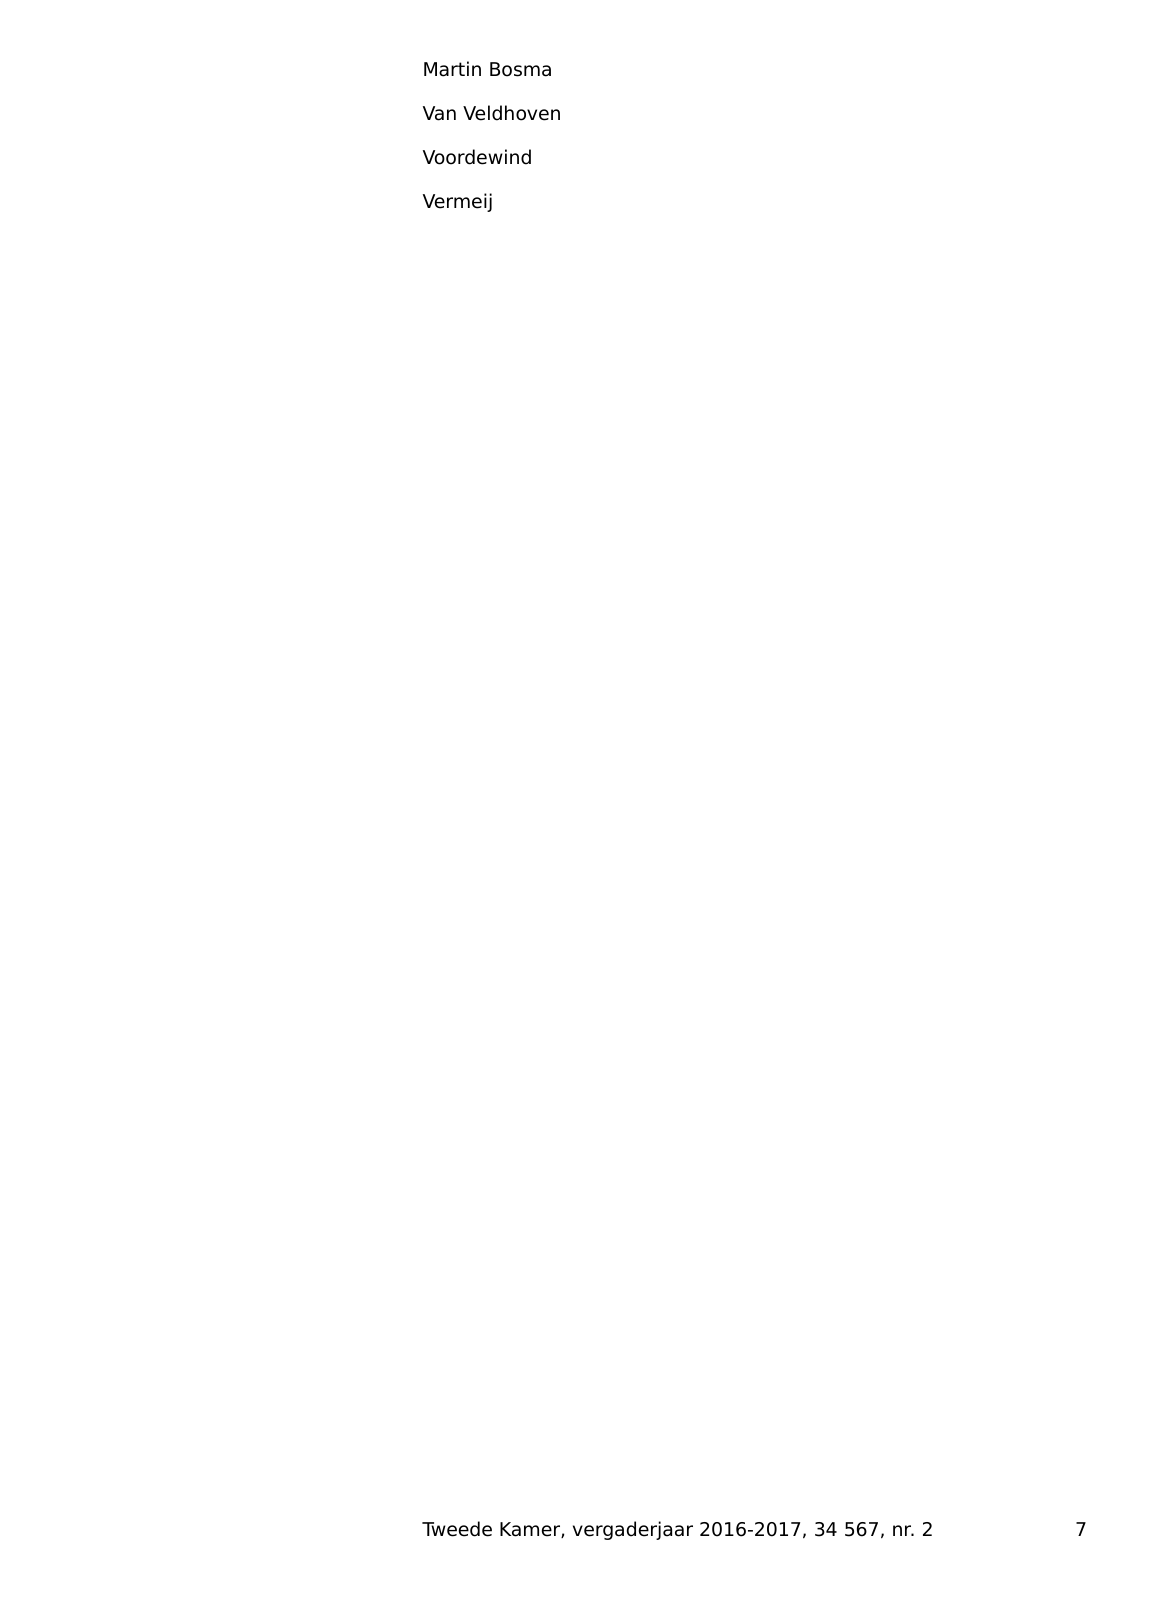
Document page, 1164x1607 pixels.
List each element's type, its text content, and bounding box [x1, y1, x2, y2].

text Martin Bosma Van Veldhoven Voordewind Vermeij [422, 59, 1087, 213]
